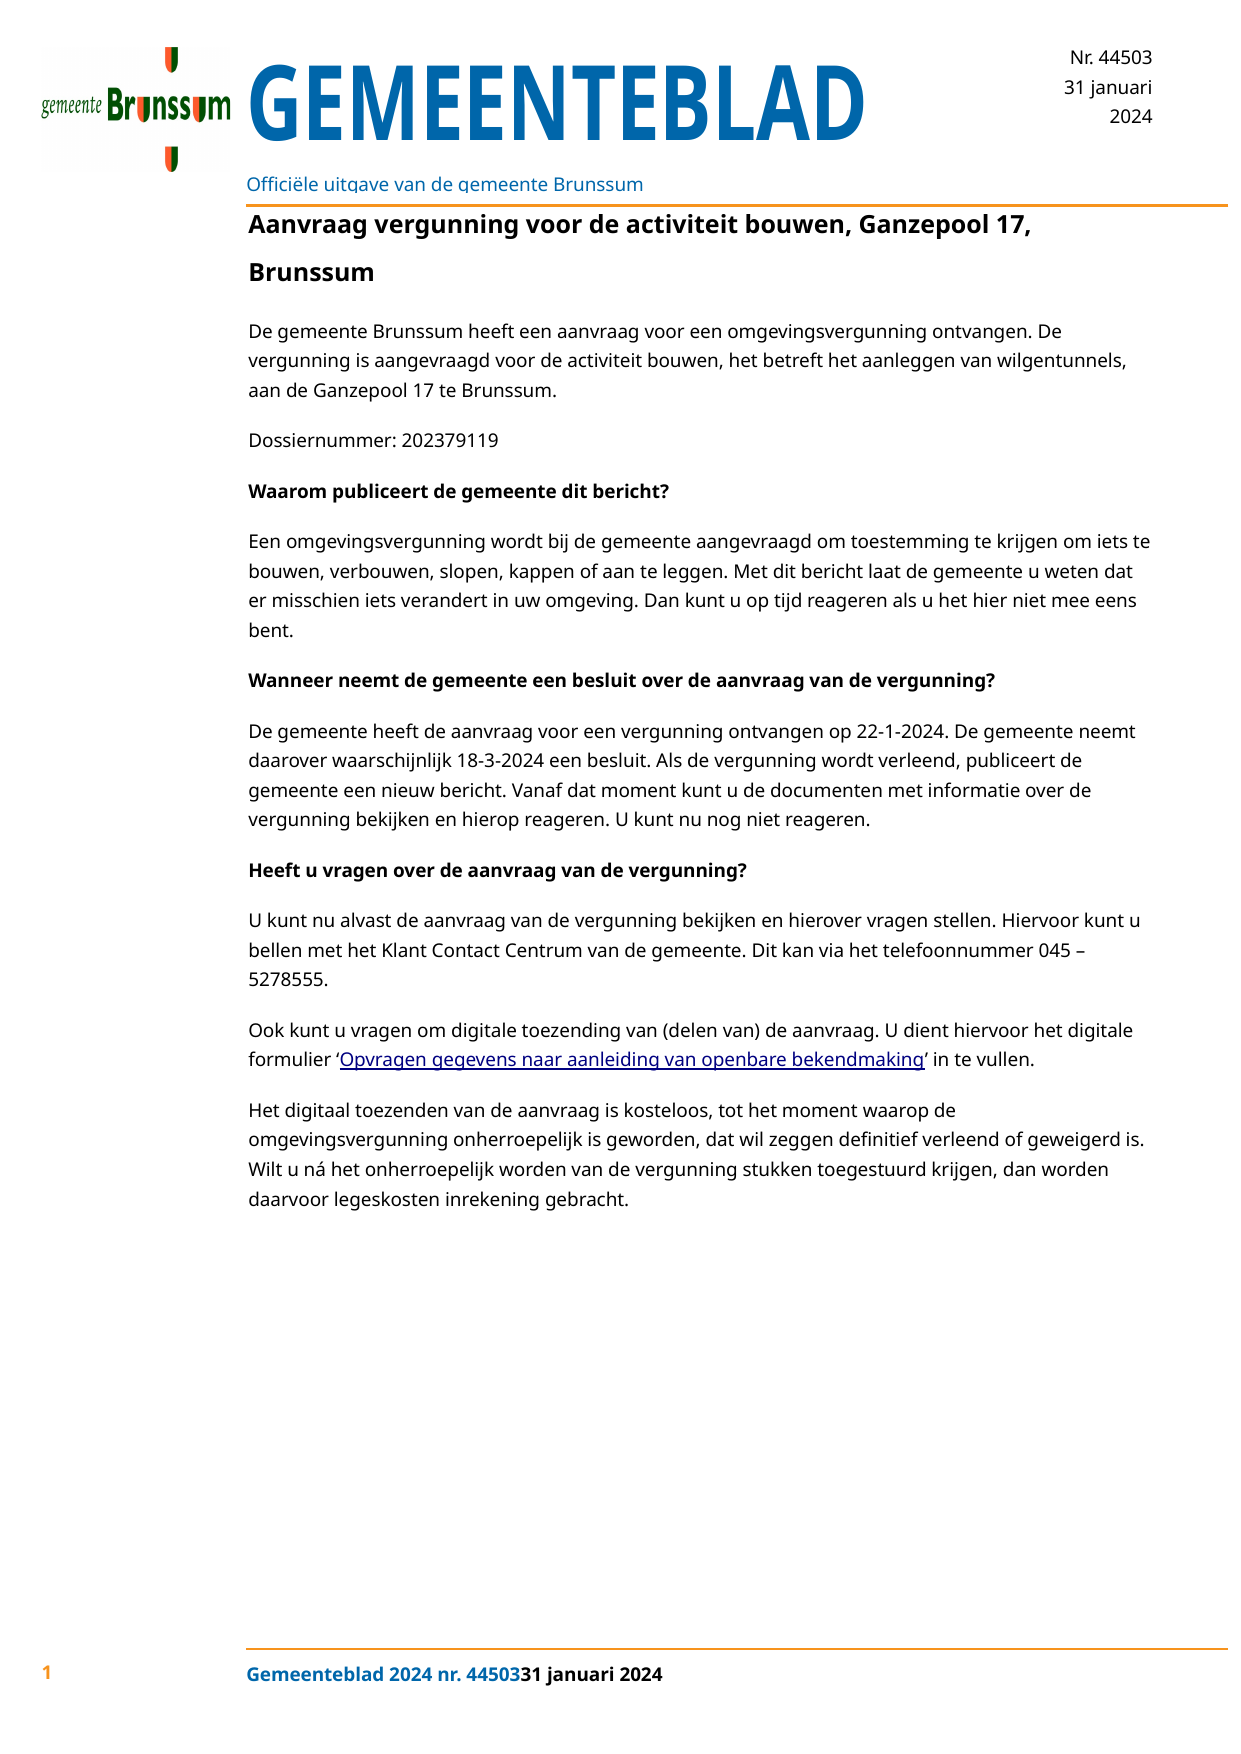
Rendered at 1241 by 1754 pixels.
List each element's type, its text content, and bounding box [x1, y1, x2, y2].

text Dossiernummer: 202379119 [248, 427, 1152, 453]
text Ook kunt u vragen om digitale toezending van (delen van) de aanvraag. U dient hiervoor het digitale formulier ‘Opvragen gegevens naar aanleiding van openbare bekendmaking’ in te vullen. [248, 1017, 1152, 1072]
text De gemeente heeft de aanvraag voor een vergunning ontvangen op 22-1-2024. De gemeente neemt daarover waarschijnlijk 18-3-2024 een besluit. Als de vergunning wordt verleend, publiceert de gemeente een nieuw bericht. Vanaf dat moment kunt u de documenten met informatie over de vergunning bekijken en hierop reageren. U kunt nu nog niet reageren. [248, 718, 1152, 832]
text Een omgevingsvergunning wordt bij de gemeente aangevraagd om toestemming te krijgen om iets te bouwen, verbouwen, slopen, kappen of aan te leggen. Met dit bericht laat de gemeente u weten dat er misschien iets verandert in uw omgeving. Dan kunt u op tijd reageren als u het hier niet mee eens bent. [248, 528, 1152, 643]
text Heeft u vragen over de aanvraag van de vergunning? [248, 857, 1152, 883]
text De gemeente Brunssum heeft een aanvraag voor een omgevingsvergunning ontvangen. De vergunning is aangevraagd voor de activiteit bouwen, het betreft het aanleggen van wilgentunnels, aan de Ganzepool 17 te Brunssum. [248, 318, 1152, 403]
text Het digitaal toezenden van de aanvraag is kosteloos, tot het moment waarop de omgevingsvergunning onherroepelijk is geworden, dat wil zeggen definitief verleend of geweigerd is. Wilt u ná het onherroepelijk worden van de vergunning stukken toegestuurd krijgen, dan worden daarvoor legeskosten inrekening gebracht. [248, 1097, 1152, 1212]
text Wanneer neemt de gemeente een besluit over de aanvraag van de vergunning? [248, 667, 1152, 693]
text Aanvraag vergunning voor de activiteit bouwen, Ganzepool 17, Brunssum [248, 207, 1152, 288]
text U kunt nu alvast de aanvraag van de vergunning bekijken en hierover vragen stellen. Hiervoor kunt u bellen met het Klant Contact Centrum van de gemeente. Dit kan via het telefoonnummer 045 – 5278555. [248, 907, 1152, 992]
picture [41, 47, 231, 172]
text Waarom publiceert de gemeente dit bericht? [248, 478, 1152, 504]
